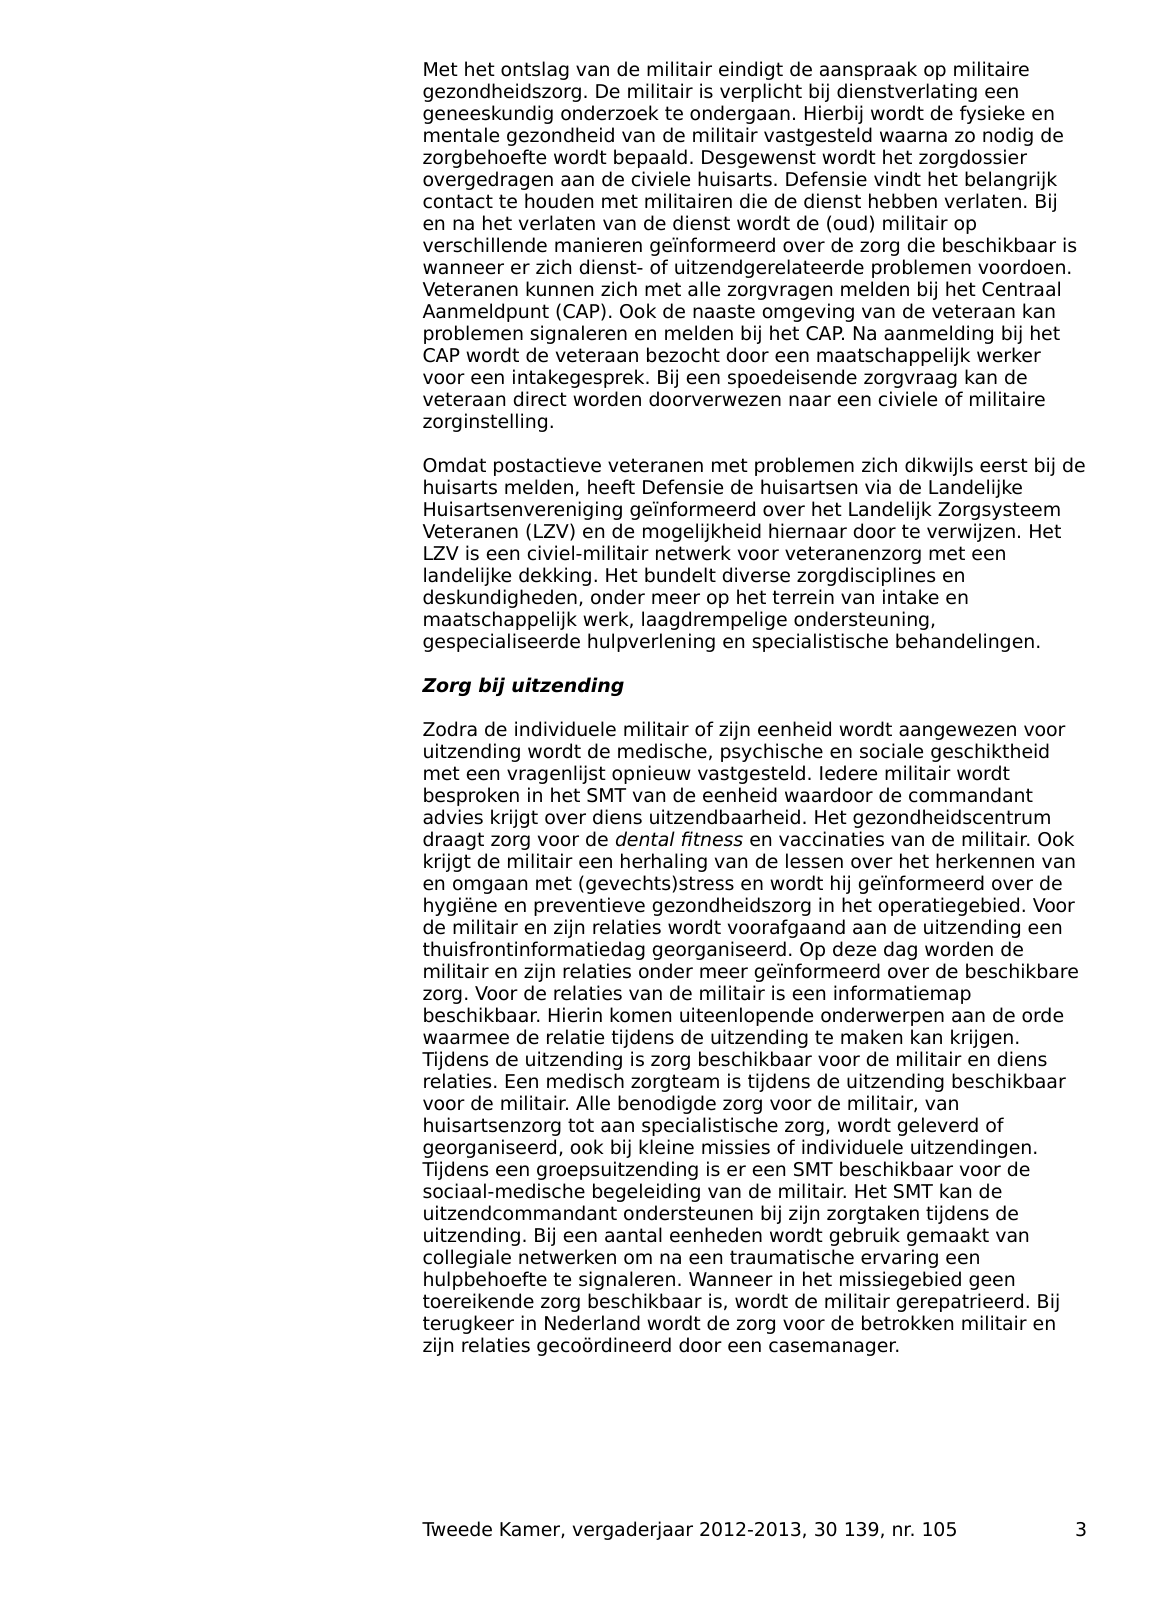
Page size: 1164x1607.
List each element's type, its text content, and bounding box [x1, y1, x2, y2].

subtitle Zorg bij uitzending [422, 675, 1087, 697]
text Omdat postactieve veteranen met problemen zich dikwijls eerst bij de huisarts melden, heeft Defensie de huisartsen via de Landelijke Huisartsenvereniging geïnformeerd over het Landelijk Zorgsysteem Veteranen (LZV) en de mogelijkheid hiernaar door te verwijzen. Het LZV is een civiel-militair netwerk voor veteranenzorg met een landelijke dekking. Het bundelt diverse zorgdisciplines en deskundigheden, onder meer op het terrein van intake en maatschappelijk werk, laagdrempelige ondersteuning, gespecialiseerde hulpverlening en specialistische behandelingen. [422, 455, 1087, 653]
text Met het ontslag van de militair eindigt de aanspraak op militaire gezondheidszorg. De militair is verplicht bij dienstverlating een geneeskundig onderzoek te ondergaan. Hierbij wordt de fysieke en mentale gezondheid van de militair vastgesteld waarna zo nodig de zorgbehoefte wordt bepaald. Desgewenst wordt het zorgdossier overgedragen aan de civiele huisarts. Defensie vindt het belangrijk contact te houden met militairen die de dienst hebben verlaten. Bij en na het verlaten van de dienst wordt de (oud) militair op verschillende manieren geïnformeerd over de zorg die beschikbaar is wanneer er zich dienst- of uitzendgerelateerde problemen voordoen. Veteranen kunnen zich met alle zorgvragen melden bij het Centraal Aanmeldpunt (CAP). Ook de naaste omgeving van de veteraan kan problemen signaleren en melden bij het CAP. Na aanmelding bij het CAP wordt de veteraan bezocht door een maatschappelijk werker voor een intakegesprek. Bij een spoedeisende zorgvraag kan de veteraan direct worden doorverwezen naar een civiele of militaire zorginstelling. [422, 59, 1087, 433]
text Zodra de individuele militair of zijn eenheid wordt aangewezen voor uitzending wordt de medische, psychische en sociale geschiktheid met een vragenlijst opnieuw vastgesteld. Iedere militair wordt besproken in het SMT van de eenheid waardoor de commandant advies krijgt over diens uitzendbaarheid. Het gezondheidscentrum draagt zorg voor de dental fitness en vaccinaties van de militair. Ook krijgt de militair een herhaling van de lessen over het herkennen van en omgaan met (gevechts)stress en wordt hij geïnformeerd over de hygiëne en preventieve gezondheidszorg in het operatiegebied. Voor de militair en zijn relaties wordt voorafgaand aan de uitzending een thuisfrontinformatiedag georganiseerd. Op deze dag worden de militair en zijn relaties onder meer geïnformeerd over de beschikbare zorg. Voor de relaties van de militair is een informatiemap beschikbaar. Hierin komen uiteenlopende onderwerpen aan de orde waarmee de relatie tijdens de uitzending te maken kan krijgen. Tijdens de uitzending is zorg beschikbaar voor de militair en diens relaties. Een medisch zorgteam is tijdens de uitzending beschikbaar voor de militair. Alle benodigde zorg voor de militair, van huisartsenzorg tot aan specialistische zorg, wordt geleverd of georganiseerd, ook bij kleine missies of individuele uitzendingen. Tijdens een groepsuitzending is er een SMT beschikbaar voor de sociaal-medische begeleiding van de militair. Het SMT kan de uitzendcommandant ondersteunen bij zijn zorgtaken tijdens de uitzending. Bij een aantal eenheden wordt gebruik gemaakt van collegiale netwerken om na een traumatische ervaring een hulpbehoefte te signaleren. Wanneer in het missiegebied geen toereikende zorg beschikbaar is, wordt de militair gerepatrieerd. Bij terugkeer in Nederland wordt de zorg voor de betrokken militair en zijn relaties gecoördineerd door een casemanager. [422, 719, 1087, 1356]
